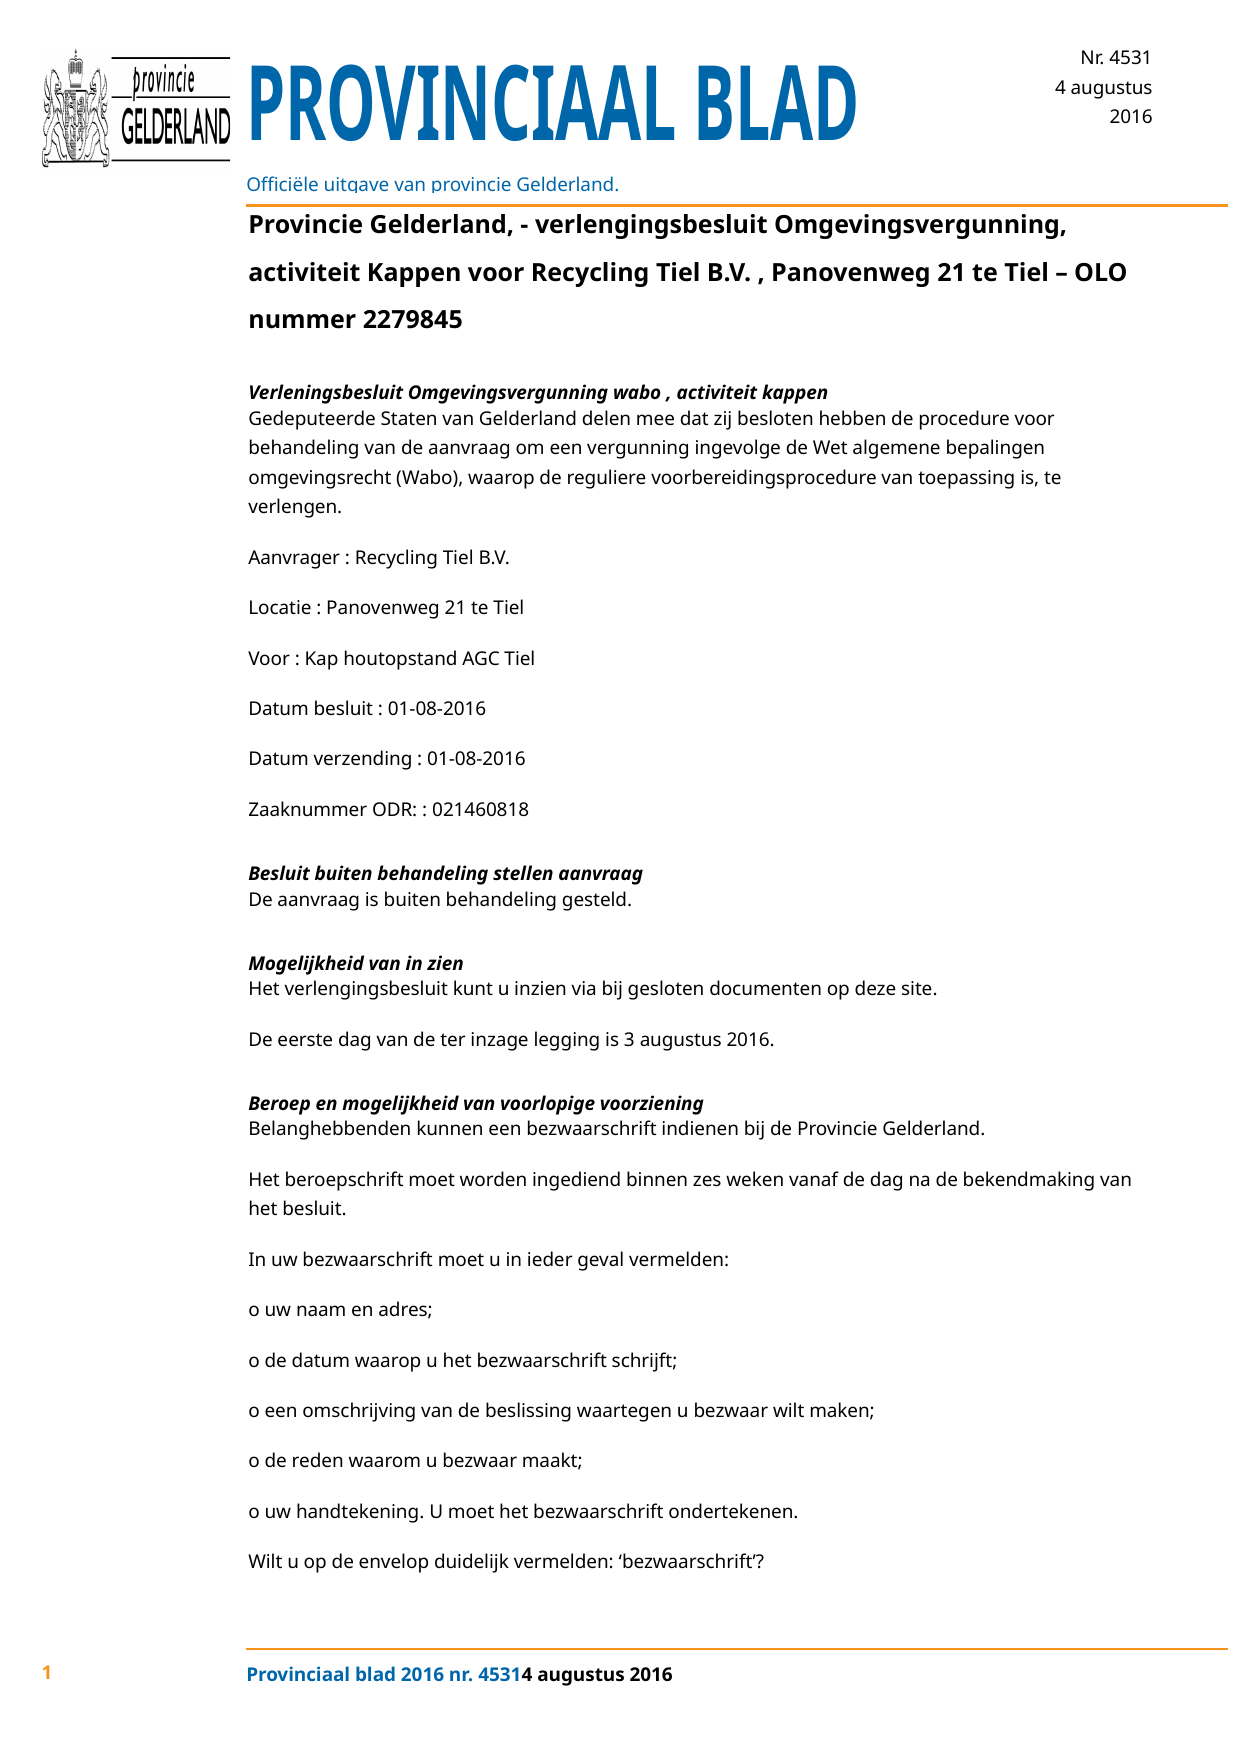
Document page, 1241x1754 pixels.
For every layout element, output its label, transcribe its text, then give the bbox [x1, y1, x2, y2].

text Wilt u op de envelop duidelijk vermelden: ‘bezwaarschrift’? [248, 1548, 1152, 1574]
text o de reden waarom u bezwaar maakt; [248, 1448, 1152, 1473]
text Voor : Kap houtopstand AGC Tiel [248, 645, 1152, 671]
text In uw bezwaarschrift moet u in ieder geval vermelden: [248, 1246, 1152, 1272]
text Gedeputeerde Staten van Gelderland delen mee dat zij besloten hebben de procedure voor behandeling van de aanvraag om een vergunning ingevolge de Wet algemene bepalingen omgevingsrecht (Wabo), waarop de reguliere voorbereidingsprocedure van toepassing is, te verlengen. [248, 405, 1152, 519]
text Het verlengingsbesluit kunt u inzien via bij gesloten documenten op deze site. [248, 975, 1152, 1001]
text De aanvraag is buiten behandeling gesteld. [248, 886, 1152, 911]
text o de datum waarop u het bezwaarschrift schrijft; [248, 1347, 1152, 1372]
text Belanghebbenden kunnen een bezwaarschrift indienen bij de Provincie Gelderland. [248, 1116, 1152, 1141]
text o een omschrijving van de beslissing waartegen u bezwaar wilt maken; [248, 1397, 1152, 1423]
text De eerste dag van de ter inzage legging is 3 augustus 2016. [248, 1026, 1152, 1052]
text Besluit buiten behandeling stellen aanvraag [248, 860, 1152, 886]
text Provincie Gelderland, - verlengingsbesluit Omgevingsvergunning, activiteit Kappen voor Recycling Tiel B.V. , Panovenweg 21 te Tiel – OLO nummer 2279845 [248, 207, 1152, 336]
text Datum verzending : 01-08-2016 [248, 746, 1152, 771]
text Verleningsbesluit Omgevingsvergunning wabo , activiteit kappen [248, 379, 1152, 405]
text Locatie : Panovenweg 21 te Tiel [248, 594, 1152, 620]
text Datum besluit : 01-08-2016 [248, 695, 1152, 721]
text Zaaknummer ODR: : 021460818 [248, 796, 1152, 822]
text Beroep en mogelijkheid van voorlopige voorziening [248, 1090, 1152, 1116]
text o uw naam en adres; [248, 1296, 1152, 1322]
text o uw handtekening. U moet het bezwaarschrift ondertekenen. [248, 1498, 1152, 1524]
text Aanvrager : Recycling Tiel B.V. [248, 544, 1152, 570]
text Mogelijkheid van in zien [248, 950, 1152, 975]
text Het beroepschrift moet worden ingediend binnen zes weken vanaf de dag na de bekendmaking van het besluit. [248, 1166, 1152, 1221]
picture [41, 47, 231, 172]
